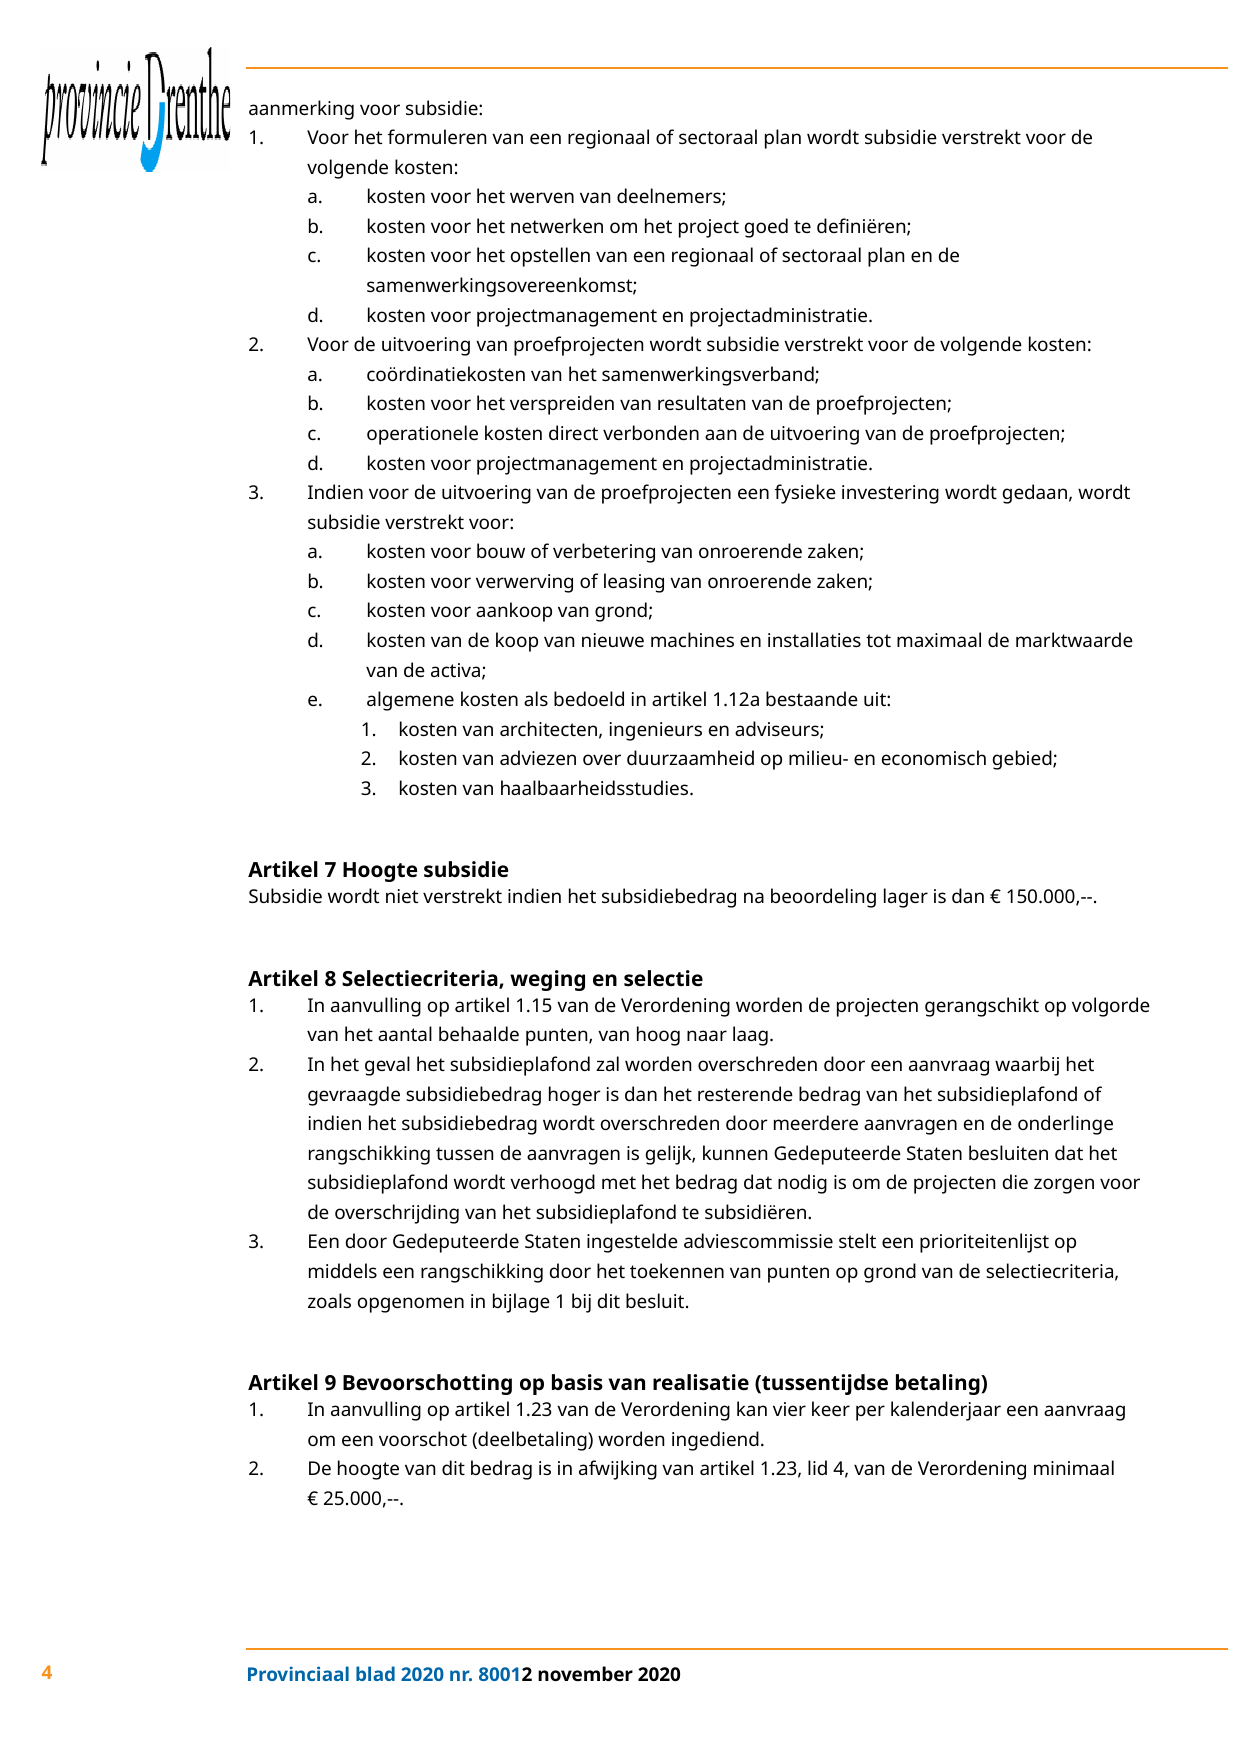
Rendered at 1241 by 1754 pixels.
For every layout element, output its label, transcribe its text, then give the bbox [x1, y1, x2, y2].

list coördinatiekosten van het samenwerkingsverband; [307, 361, 1152, 387]
list kosten voor verwerving of leasing van onroerende zaken; [307, 568, 1152, 594]
list kosten van de koop van nieuwe machines en installaties tot maximaal de marktwaarde van de activa; [307, 627, 1152, 683]
list Een door Gedeputeerde Staten ingestelde adviescommissie stelt een prioriteitenlijst op middels een rangschikking door het toekennen van punten op grond van de selectiecriteria, zoals opgenomen in bijlage 1 bij dit besluit. [248, 1229, 1152, 1314]
list kosten voor projectmanagement en projectadministratie. [307, 302, 1152, 328]
list In aanvulling op artikel 1.15 van de Verordening worden de projecten gerangschikt op volgorde van het aantal behaalde punten, van hoog naar laag. [248, 992, 1152, 1047]
list De hoogte van dit bedrag is in afwijking van artikel 1.23, lid 4, van de Verordening minimaal € 25.000,--. [248, 1456, 1152, 1511]
list kosten voor het opstellen van een regionaal of sectoraal plan en de samenwerkingsovereenkomst; [307, 243, 1152, 298]
list kosten voor bouw of verbetering van onroerende zaken; [307, 538, 1152, 564]
list kosten voor aankoop van grond; [307, 598, 1152, 623]
list algemene kosten als bedoeld in artikel 1.12a bestaande uit: [307, 686, 1152, 712]
list Voor het formuleren van een regionaal of sectoraal plan wordt subsidie verstrekt voor de volgende kosten: [248, 124, 1152, 180]
text Artikel 7 Hoogte subsidie [248, 855, 1152, 884]
list kosten voor projectmanagement en projectadministratie. [307, 450, 1152, 476]
text Subsidie wordt niet verstrekt indien het subsidiebedrag na beoordeling lager is dan € 150.000,--. [248, 884, 1152, 909]
text Artikel 8 Selectiecriteria, weging en selectie [248, 964, 1152, 992]
list kosten voor het werven van deelnemers; [307, 183, 1152, 209]
text Artikel 9 Bevoorschotting op basis van realisatie (tussentijdse betaling) [248, 1368, 1152, 1396]
text aanmerking voor subsidie: [248, 95, 1152, 121]
list kosten van haalbaarheidsstudies. [361, 775, 1152, 801]
list kosten voor het verspreiden van resultaten van de proefprojecten; [307, 391, 1152, 416]
list Voor de uitvoering van proefprojecten wordt subsidie verstrekt voor de volgende kosten: [248, 331, 1152, 357]
list Indien voor de uitvoering van de proefprojecten een fysieke investering wordt gedaan, wordt subsidie verstrekt voor: [248, 479, 1152, 535]
list kosten van adviezen over duurzaamheid op milieu- en economisch gebied; [361, 746, 1152, 771]
list In aanvulling op artikel 1.23 van de Verordening kan vier keer per kalenderjaar een aanvraag om een voorschot (deelbetaling) worden ingediend. [248, 1396, 1152, 1452]
picture [41, 47, 231, 172]
list In het geval het subsidieplafond zal worden overschreden door een aanvraag waarbij het gevraagde subsidiebedrag hoger is dan het resterende bedrag van het subsidieplafond of indien het subsidiebedrag wordt overschreden door meerdere aanvragen en de onderlinge rangschikking tussen de aanvragen is gelijk, kunnen Gedeputeerde Staten besluiten dat het subsidieplafond wordt verhoogd met het bedrag dat nodig is om de projecten die zorgen voor de overschrijding van het subsidieplafond te subsidiëren. [248, 1051, 1152, 1225]
list operationele kosten direct verbonden aan de uitvoering van de proefprojecten; [307, 420, 1152, 446]
list kosten van architecten, ingenieurs en adviseurs; [361, 716, 1152, 742]
list kosten voor het netwerken om het project goed te definiëren; [307, 213, 1152, 239]
